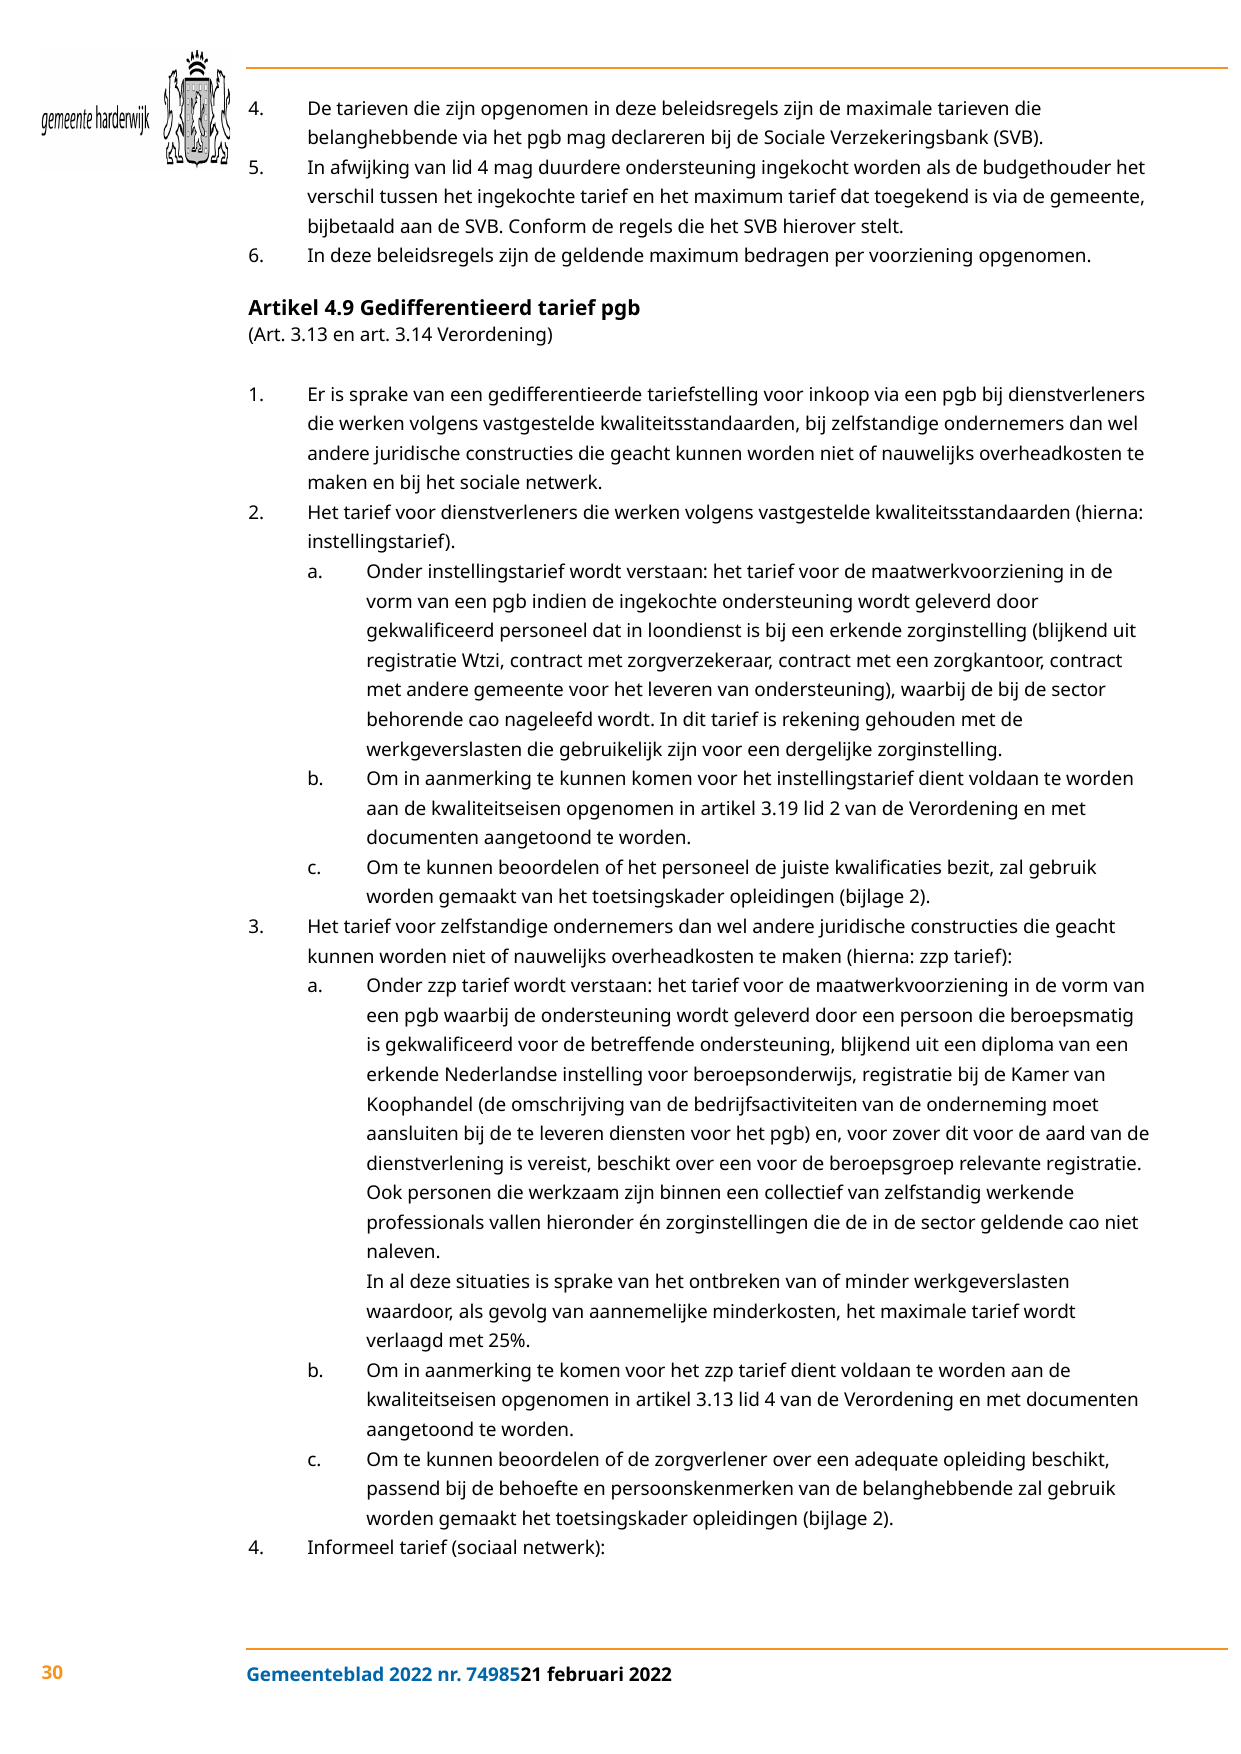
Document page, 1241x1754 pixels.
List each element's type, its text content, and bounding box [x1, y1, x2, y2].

list Ook personen die werkzaam zijn binnen een collectief van zelfstandig werkende professionals vallen hieronder én zorginstellingen die de in de sector geldende cao niet naleven. [307, 1179, 1152, 1264]
list Er is sprake van een gedifferentieerde tariefstelling voor inkoop via een pgb bij dienstverleners die werken volgens vastgestelde kwaliteitsstandaarden, bij zelfstandige ondernemers dan wel andere juridische constructies die geacht kunnen worden niet of nauwelijks overheadkosten te maken en bij het sociale netwerk. [248, 381, 1152, 495]
text Artikel 4.9 Gedifferentieerd tarief pgb [248, 293, 1152, 322]
text (Art. 3.13 en art. 3.14 Verordening) [248, 322, 1152, 347]
picture [41, 47, 231, 172]
list Om te kunnen beoordelen of de zorgverlener over een adequate opleiding beschikt, passend bij de behoefte en persoonskenmerken van de belanghebbende zal gebruik worden gemaakt het toetsingskader opleidingen (bijlage 2). [307, 1446, 1152, 1531]
list Onder instellingstarief wordt verstaan: het tarief voor de maatwerkvoorziening in de vorm van een pgb indien de ingekochte ondersteuning wordt geleverd door gekwalificeerd personeel dat in loondienst is bij een erkende zorginstelling (blijkend uit registratie Wtzi, contract met zorgverzekeraar, contract met een zorgkantoor, contract met andere gemeente voor het leveren van ondersteuning), waarbij de bij de sector behorende cao nageleefd wordt. In dit tarief is rekening gehouden met de werkgeverslasten die gebruikelijk zijn voor een dergelijke zorginstelling. [307, 558, 1152, 761]
list Om te kunnen beoordelen of het personeel de juiste kwalificaties bezit, zal gebruik worden gemaakt van het toetsingskader opleidingen (bijlage 2). [307, 854, 1152, 909]
list In deze beleidsregels zijn de geldende maximum bedragen per voorziening opgenomen. [248, 243, 1152, 268]
list Onder zzp tarief wordt verstaan: het tarief voor de maatwerkvoorziening in de vorm van een pgb waarbij de ondersteuning wordt geleverd door een persoon die beroepsmatig is gekwalificeerd voor de betreffende ondersteuning, blijkend uit een diploma van een erkende Nederlandse instelling voor beroepsonderwijs, registratie bij de Kamer van Koophandel (de omschrijving van de bedrijfsactiviteiten van de onderneming moet aansluiten bij de te leveren diensten voor het pgb) en, voor zover dit voor de aard van de dienstverlening is vereist, beschikt over een voor de beroepsgroep relevante registratie. [307, 972, 1152, 1176]
list Om in aanmerking te komen voor het zzp tarief dient voldaan te worden aan de kwaliteitseisen opgenomen in artikel 3.13 lid 4 van de Verordening en met documenten aangetoond te worden. [307, 1357, 1152, 1442]
list In al deze situaties is sprake van het ontbreken van of minder werkgeverslasten waardoor, als gevolg van aannemelijke minderkosten, het maximale tarief wordt verlaagd met 25%. [307, 1268, 1152, 1353]
list Informeel tarief (sociaal netwerk): [248, 1534, 1152, 1560]
list De tarieven die zijn opgenomen in deze beleidsregels zijn de maximale tarieven die belanghebbende via het pgb mag declareren bij de Sociale Verzekeringsbank (SVB). [248, 95, 1152, 150]
list Het tarief voor dienstverleners die werken volgens vastgestelde kwaliteitsstandaarden (hierna: instellingstarief). [248, 499, 1152, 554]
list Om in aanmerking te kunnen komen voor het instellingstarief dient voldaan te worden aan de kwaliteitseisen opgenomen in artikel 3.19 lid 2 van de Verordening en met documenten aangetoond te worden. [307, 765, 1152, 850]
list In afwijking van lid 4 mag duurdere ondersteuning ingekocht worden als de budgethouder het verschil tussen het ingekochte tarief en het maximum tarief dat toegekend is via de gemeente, bijbetaald aan de SVB. Conform de regels die het SVB hierover stelt. [248, 154, 1152, 239]
list Het tarief voor zelfstandige ondernemers dan wel andere juridische constructies die geacht kunnen worden niet of nauwelijks overheadkosten te maken (hierna: zzp tarief): [248, 913, 1152, 968]
